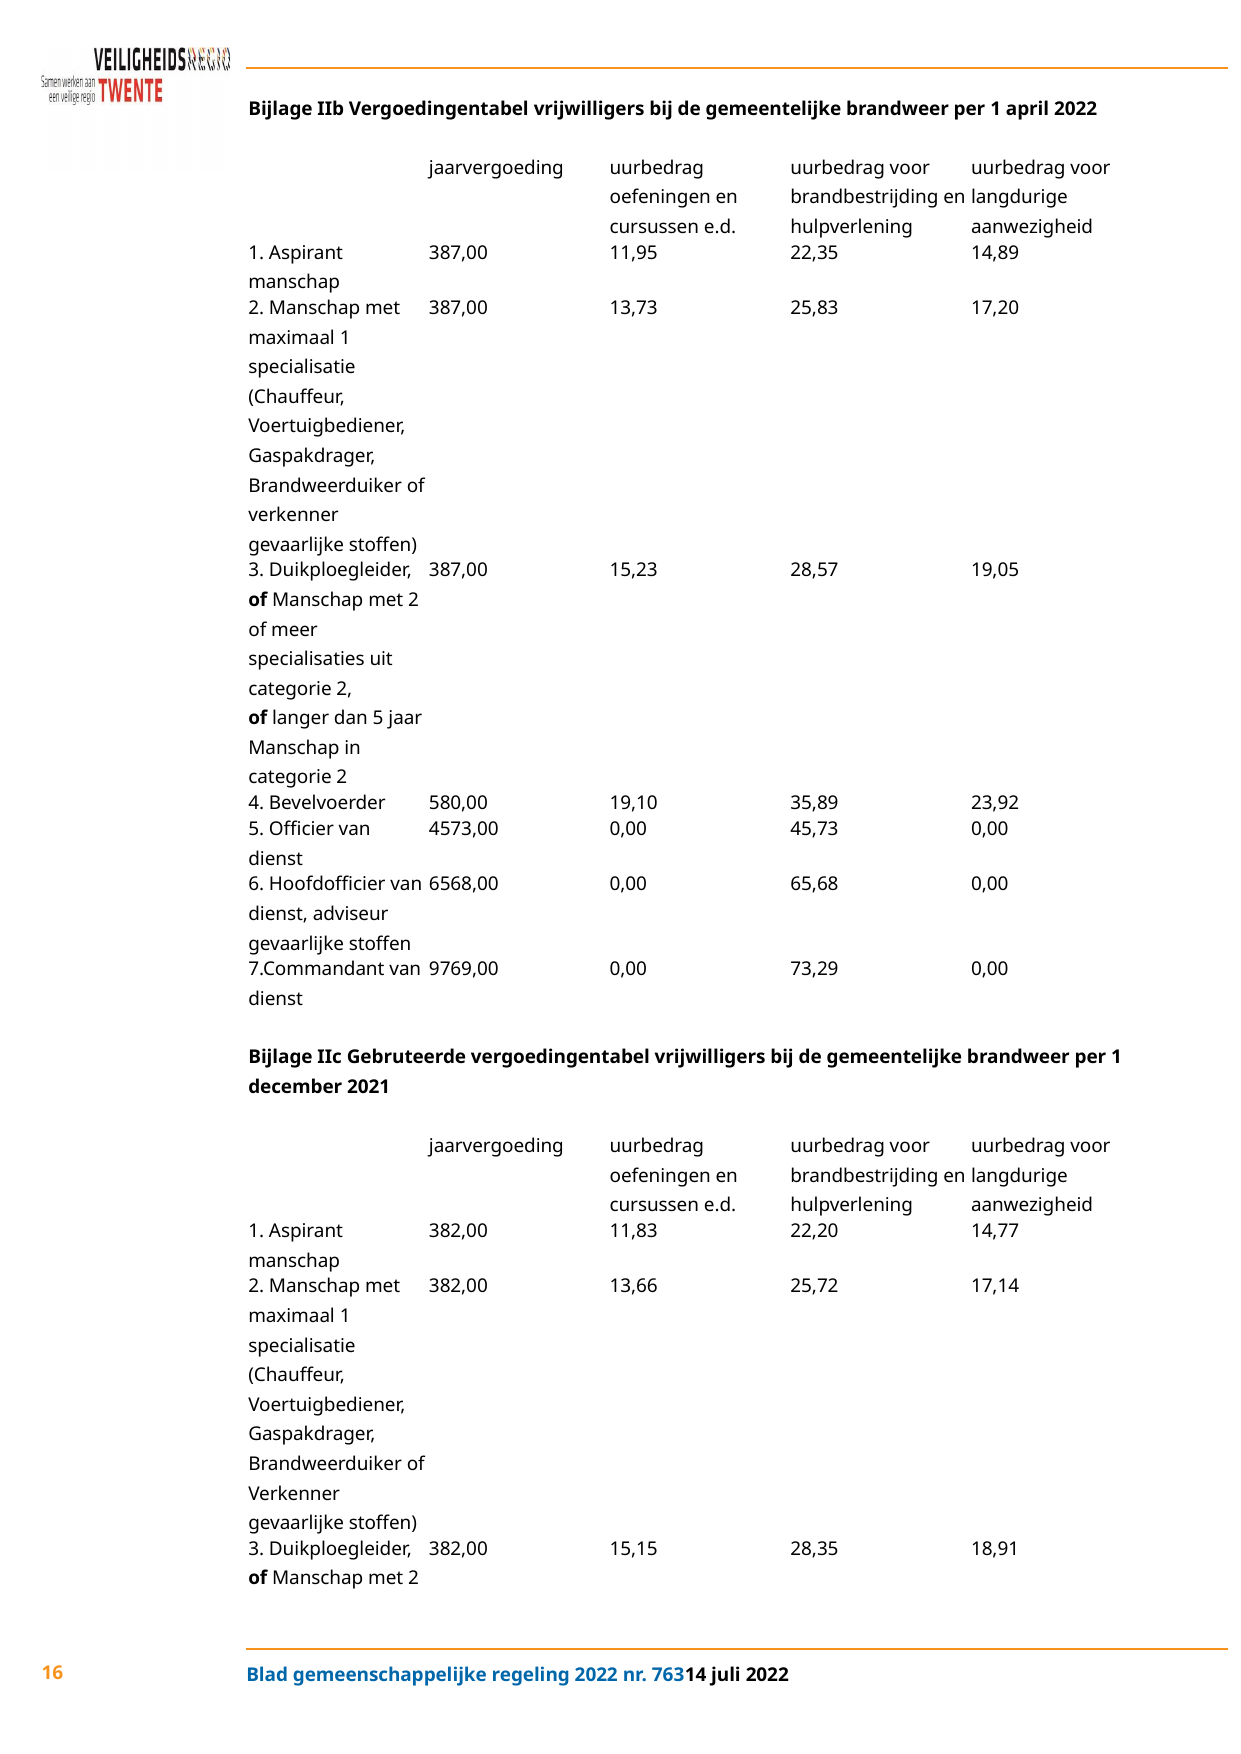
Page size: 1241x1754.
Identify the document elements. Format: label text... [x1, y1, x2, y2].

table_cell 5. Officier van dienst [248, 815, 429, 871]
table_header uurbedrag voor langdurige aanwezigheid [971, 1133, 1152, 1217]
table_cell 11,83 [609, 1217, 790, 1273]
table_cell 35,89 [790, 790, 971, 815]
table_cell 17,14 [971, 1273, 1152, 1535]
table_cell 387,00 [429, 239, 609, 294]
table_cell 6. Hoofdofficier van dienst, adviseur gevaarlijke stoffen [248, 871, 429, 955]
table_cell 2. Manschap met maximaal 1 specialisatie (Chauffeur, Voertuigbediener, Gaspakdrager, Brandweerduiker of Verkenner gevaarlijke stoffen) [248, 1273, 429, 1535]
table_cell 28,57 [790, 557, 971, 789]
table_cell 17,20 [971, 294, 1152, 557]
table_cell 19,10 [609, 790, 790, 815]
table_cell 3. Duikploegleider, of Manschap met 2 of meer specialisaties uit categorie 2, of langer dan 5 jaar Manschap in categorie 2 [248, 557, 429, 789]
text Bijlage IIc Gebruteerde vergoedingentabel vrijwilligers bij de gemeentelijke brandweer per 1 december 2021 [248, 1043, 1152, 1099]
table_cell 25,72 [790, 1273, 971, 1535]
table_cell 11,95 [609, 239, 790, 294]
table_header uurbedrag voor langdurige aanwezigheid [971, 154, 1152, 239]
table_header jaarvergoeding [429, 1133, 609, 1217]
table_cell 4573,00 [429, 815, 609, 871]
table_cell 2. Manschap met maximaal 1 specialisatie (Chauffeur, Voertuigbediener, Gaspakdrager, Brandweerduiker of verkenner gevaarlijke stoffen) [248, 294, 429, 557]
table_cell 0,00 [971, 871, 1152, 955]
table_header uurbedrag voor brandbestrijding en hulpverlening [790, 154, 971, 239]
table_cell 1. Aspirant manschap [248, 239, 429, 294]
table_cell 23,92 [971, 790, 1152, 815]
table_cell 15,15 [609, 1535, 790, 1590]
table_cell 0,00 [609, 955, 790, 1011]
table_cell 22,20 [790, 1217, 971, 1273]
picture [41, 47, 231, 172]
table_cell 4. Bevelvoerder [248, 790, 429, 815]
table_cell 387,00 [429, 557, 609, 789]
table_cell 0,00 [609, 871, 790, 955]
table_cell 15,23 [609, 557, 790, 789]
table_cell 13,66 [609, 1273, 790, 1535]
table_header uurbedrag oefeningen en cursussen e.d. [609, 154, 790, 239]
table_cell 0,00 [971, 955, 1152, 1011]
table_cell 3. Duikploegleider, of Manschap met 2 [248, 1535, 429, 1590]
table_cell 28,35 [790, 1535, 971, 1590]
table_cell 14,89 [971, 239, 1152, 294]
table_cell 19,05 [971, 557, 1152, 789]
table_cell 6568,00 [429, 871, 609, 955]
table_cell 22,35 [790, 239, 971, 294]
table_cell 14,77 [971, 1217, 1152, 1273]
table_cell 387,00 [429, 294, 609, 557]
table_cell 13,73 [609, 294, 790, 557]
table_cell 382,00 [429, 1273, 609, 1535]
table_cell 65,68 [790, 871, 971, 955]
table_cell 7.Commandant van dienst [248, 955, 429, 1011]
table_cell 0,00 [971, 815, 1152, 871]
table_cell 9769,00 [429, 955, 609, 1011]
table_header uurbedrag oefeningen en cursussen e.d. [609, 1133, 790, 1217]
table_cell 73,29 [790, 955, 971, 1011]
table_cell 25,83 [790, 294, 971, 557]
text Bijlage IIb Vergoedingentabel vrijwilligers bij de gemeentelijke brandweer per 1 april 2022 [248, 95, 1152, 121]
table_cell 1. Aspirant manschap [248, 1217, 429, 1273]
table_cell 45,73 [790, 815, 971, 871]
table_header [248, 1133, 429, 1217]
table_cell 18,91 [971, 1535, 1152, 1590]
table_cell 0,00 [609, 815, 790, 871]
table_cell 382,00 [429, 1217, 609, 1273]
table_cell 580,00 [429, 790, 609, 815]
table_cell 382,00 [429, 1535, 609, 1590]
table_header jaarvergoeding [429, 154, 609, 239]
table_header [248, 154, 429, 239]
table_header uurbedrag voor brandbestrijding en hulpverlening [790, 1133, 971, 1217]
